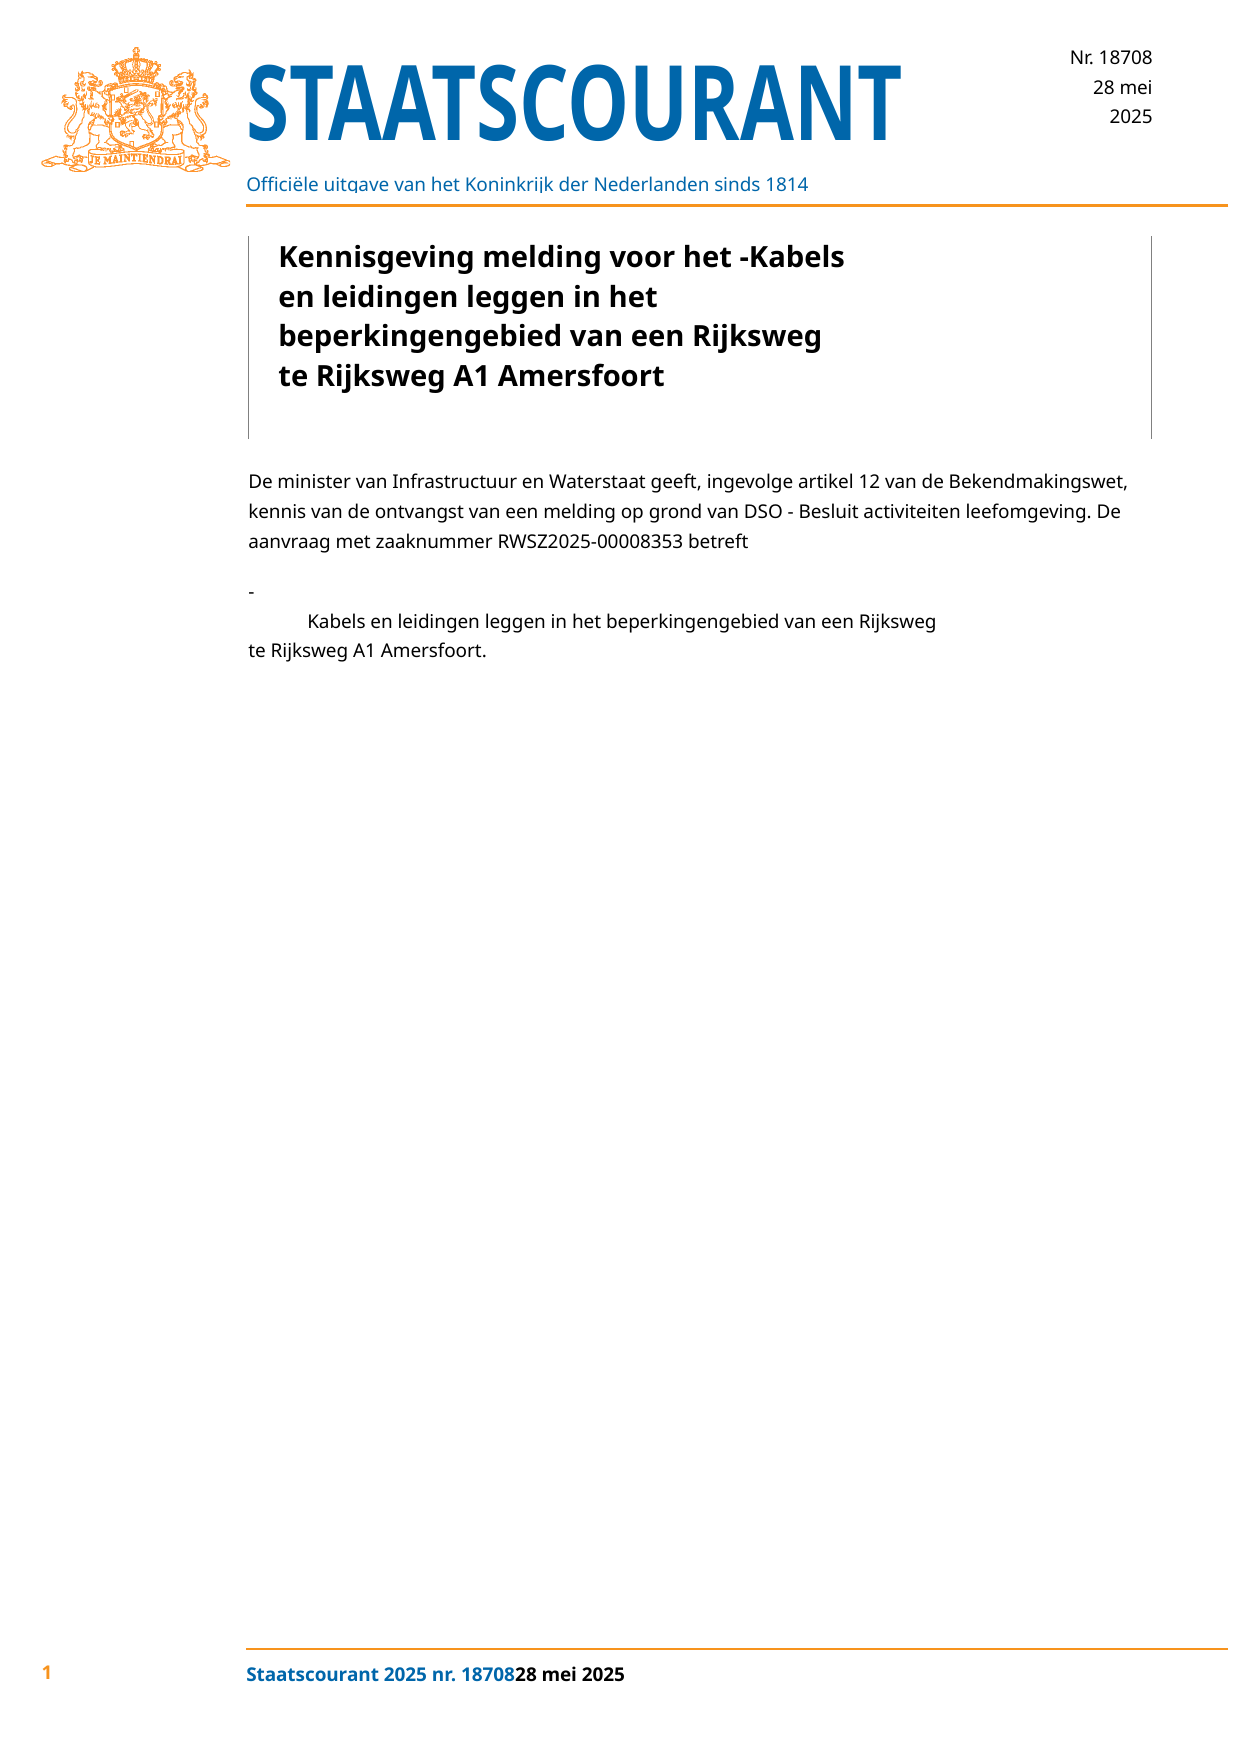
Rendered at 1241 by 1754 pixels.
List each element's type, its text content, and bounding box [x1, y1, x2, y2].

text te Rijksweg A1 Amersfoort. [248, 637, 1152, 663]
table_header [850, 414, 1151, 439]
list Kabels en leidingen leggen in het beperkingengebied van een Rijksweg [248, 608, 1152, 633]
picture [41, 47, 231, 172]
table_header [850, 236, 912, 413]
table_header [1090, 236, 1151, 413]
text De minister van Infrastructuur en Waterstaat geeft, ingevolge artikel 12 van de Bekendmakingswet, kennis van de ontvangst van een melding op grond van DSO - Besluit activiteiten leefomgeving. De aanvraag met zaaknummer RWSZ2025-00008353 betreft [248, 469, 1152, 553]
picture [912, 236, 1090, 414]
table_header Kennisgeving melding voor het -Kabels en leidingen leggen in het beperkingengebied van een Rijksweg te Rijksweg A1 Amersfoort [249, 236, 850, 439]
